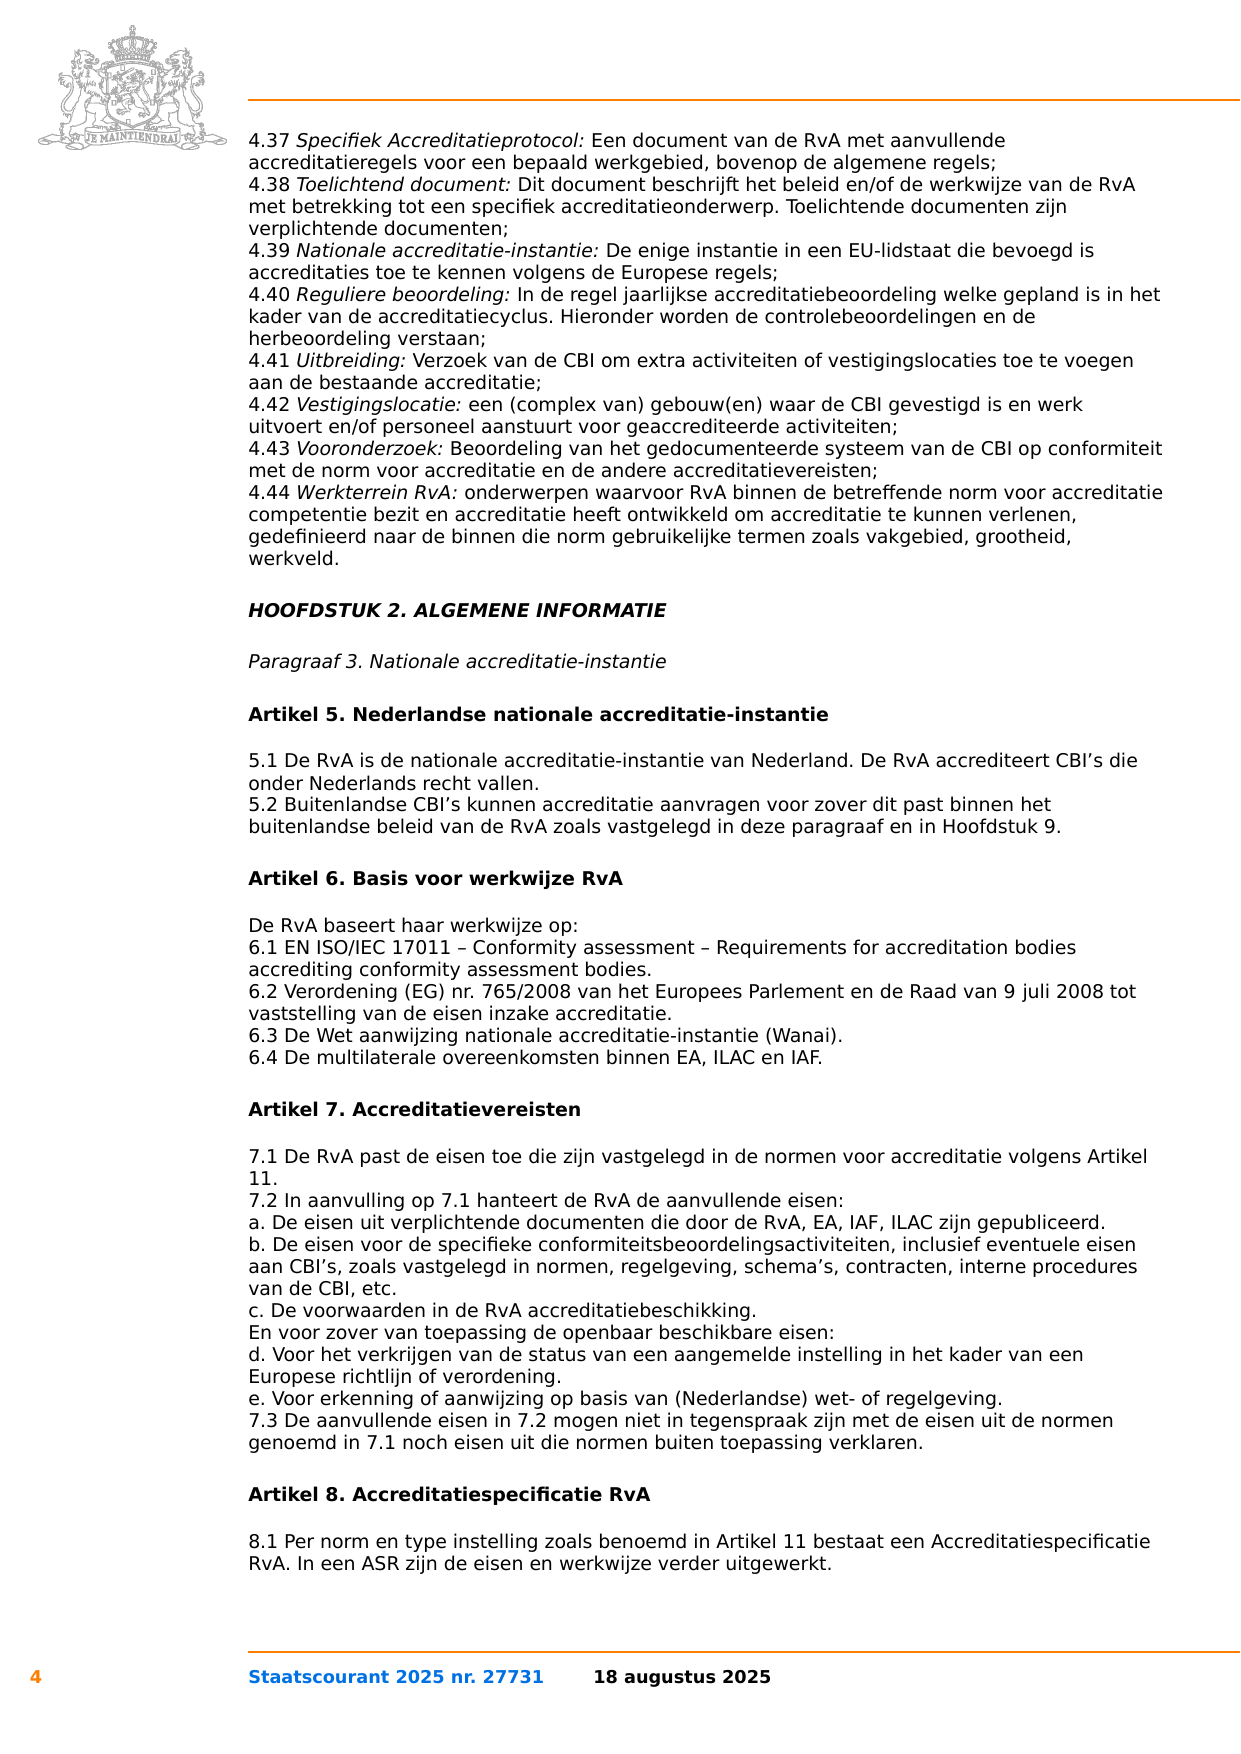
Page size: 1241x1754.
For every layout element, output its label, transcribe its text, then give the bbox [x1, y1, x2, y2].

text 6.4 De multilaterale overeenkomsten binnen EA, ILAC en IAF. [248, 1047, 1163, 1069]
text En voor zover van toepassing de openbaar beschikbare eisen: [248, 1322, 1163, 1344]
picture [38, 25, 227, 150]
text a. De eisen uit verplichtende documenten die door de RvA, EA, IAF, ILAC zijn gepubliceerd. [248, 1212, 1163, 1234]
subtitle Artikel 7. Accreditatievereisten [248, 1099, 1163, 1121]
text 4.37 Specifiek Accreditatieprotocol: Een document van de RvA met aanvullende accreditatieregels voor een bepaald werkgebied, bovenop de algemene regels; [248, 130, 1163, 174]
text e. Voor erkenning of aanwijzing op basis van (Nederlandse) wet- of regelgeving. [248, 1388, 1163, 1410]
text 4.42 Vestigingslocatie: een (complex van) gebouw(en) waar de CBI gevestigd is en werk uitvoert en/of personeel aanstuurt voor geaccrediteerde activiteiten; [248, 394, 1163, 438]
subtitle Paragraaf 3. Nationale accreditatie-instantie [248, 651, 1163, 673]
text c. De voorwaarden in de RvA accreditatiebeschikking. [248, 1300, 1163, 1322]
text d. Voor het verkrijgen van de status van een aangemelde instelling in het kader van een Europese richtlijn of verordening. [248, 1344, 1163, 1388]
text De RvA baseert haar werkwijze op: [248, 915, 1163, 937]
text 7.3 De aanvullende eisen in 7.2 mogen niet in tegenspraak zijn met de eisen uit de normen genoemd in 7.1 noch eisen uit die normen buiten toepassing verklaren. [248, 1410, 1163, 1454]
text 4.38 Toelichtend document: Dit document beschrijft het beleid en/of de werkwijze van de RvA met betrekking tot een specifiek accreditatieonderwerp. Toelichtende documenten zijn verplichtende documenten; [248, 174, 1163, 240]
text 6.2 Verordening (EG) nr. 765/2008 van het Europees Parlement en de Raad van 9 juli 2008 tot vaststelling van de eisen inzake accreditatie. [248, 981, 1163, 1025]
text b. De eisen voor de specifieke conformiteitsbeoordelingsactiviteiten, inclusief eventuele eisen aan CBI’s, zoals vastgelegd in normen, regelgeving, schema’s, contracten, interne procedures van de CBI, etc. [248, 1234, 1163, 1300]
text 5.2 Buitenlandse CBI’s kunnen accreditatie aanvragen voor zover dit past binnen het buitenlandse beleid van de RvA zoals vastgelegd in deze paragraaf en in Hoofdstuk 9. [248, 794, 1163, 838]
text 4.40 Reguliere beoordeling: In de regel jaarlijkse accreditatiebeoordeling welke gepland is in het kader van de accreditatiecyclus. Hieronder worden de controlebeoordelingen en de herbeoordeling verstaan; [248, 284, 1163, 350]
text 6.3 De Wet aanwijzing nationale accreditatie-instantie (Wanai). [248, 1025, 1163, 1047]
subtitle Artikel 5. Nederlandse nationale accreditatie-instantie [248, 703, 1163, 725]
subtitle Artikel 8. Accreditatiespecificatie RvA [248, 1484, 1163, 1506]
subtitle Artikel 6. Basis voor werkwijze RvA [248, 868, 1163, 890]
text 5.1 De RvA is de nationale accreditatie-instantie van Nederland. De RvA accrediteert CBI’s die onder Nederlands recht vallen. [248, 750, 1163, 794]
text 4.41 Uitbreiding: Verzoek van de CBI om extra activiteiten of vestigingslocaties toe te voegen aan de bestaande accreditatie; [248, 350, 1163, 394]
subtitle HOOFDSTUK 2. ALGEMENE INFORMATIE [248, 599, 1163, 621]
text 4.43 Vooronderzoek: Beoordeling van het gedocumenteerde systeem van de CBI op conformiteit met de norm voor accreditatie en de andere accreditatievereisten; [248, 438, 1163, 482]
text 4.44 Werkterrein RvA: onderwerpen waarvoor RvA binnen de betreffende norm voor accreditatie competentie bezit en accreditatie heeft ontwikkeld om accreditatie te kunnen verlenen, gedefinieerd naar de binnen die norm gebruikelijke termen zoals vakgebied, grootheid, werkveld. [248, 482, 1163, 569]
text 6.1 EN ISO/IEC 17011 – Conformity assessment – Requirements for accreditation bodies accrediting conformity assessment bodies. [248, 937, 1163, 981]
text 4.39 Nationale accreditatie-instantie: De enige instantie in een EU-lidstaat die bevoegd is accreditaties toe te kennen volgens de Europese regels; [248, 240, 1163, 284]
text 7.2 In aanvulling op 7.1 hanteert de RvA de aanvullende eisen: [248, 1190, 1163, 1212]
text 8.1 Per norm en type instelling zoals benoemd in Artikel 11 bestaat een Accreditatiespecificatie RvA. In een ASR zijn de eisen en werkwijze verder uitgewerkt. [248, 1531, 1163, 1575]
text 7.1 De RvA past de eisen toe die zijn vastgelegd in de normen voor accreditatie volgens Artikel 11. [248, 1146, 1163, 1190]
